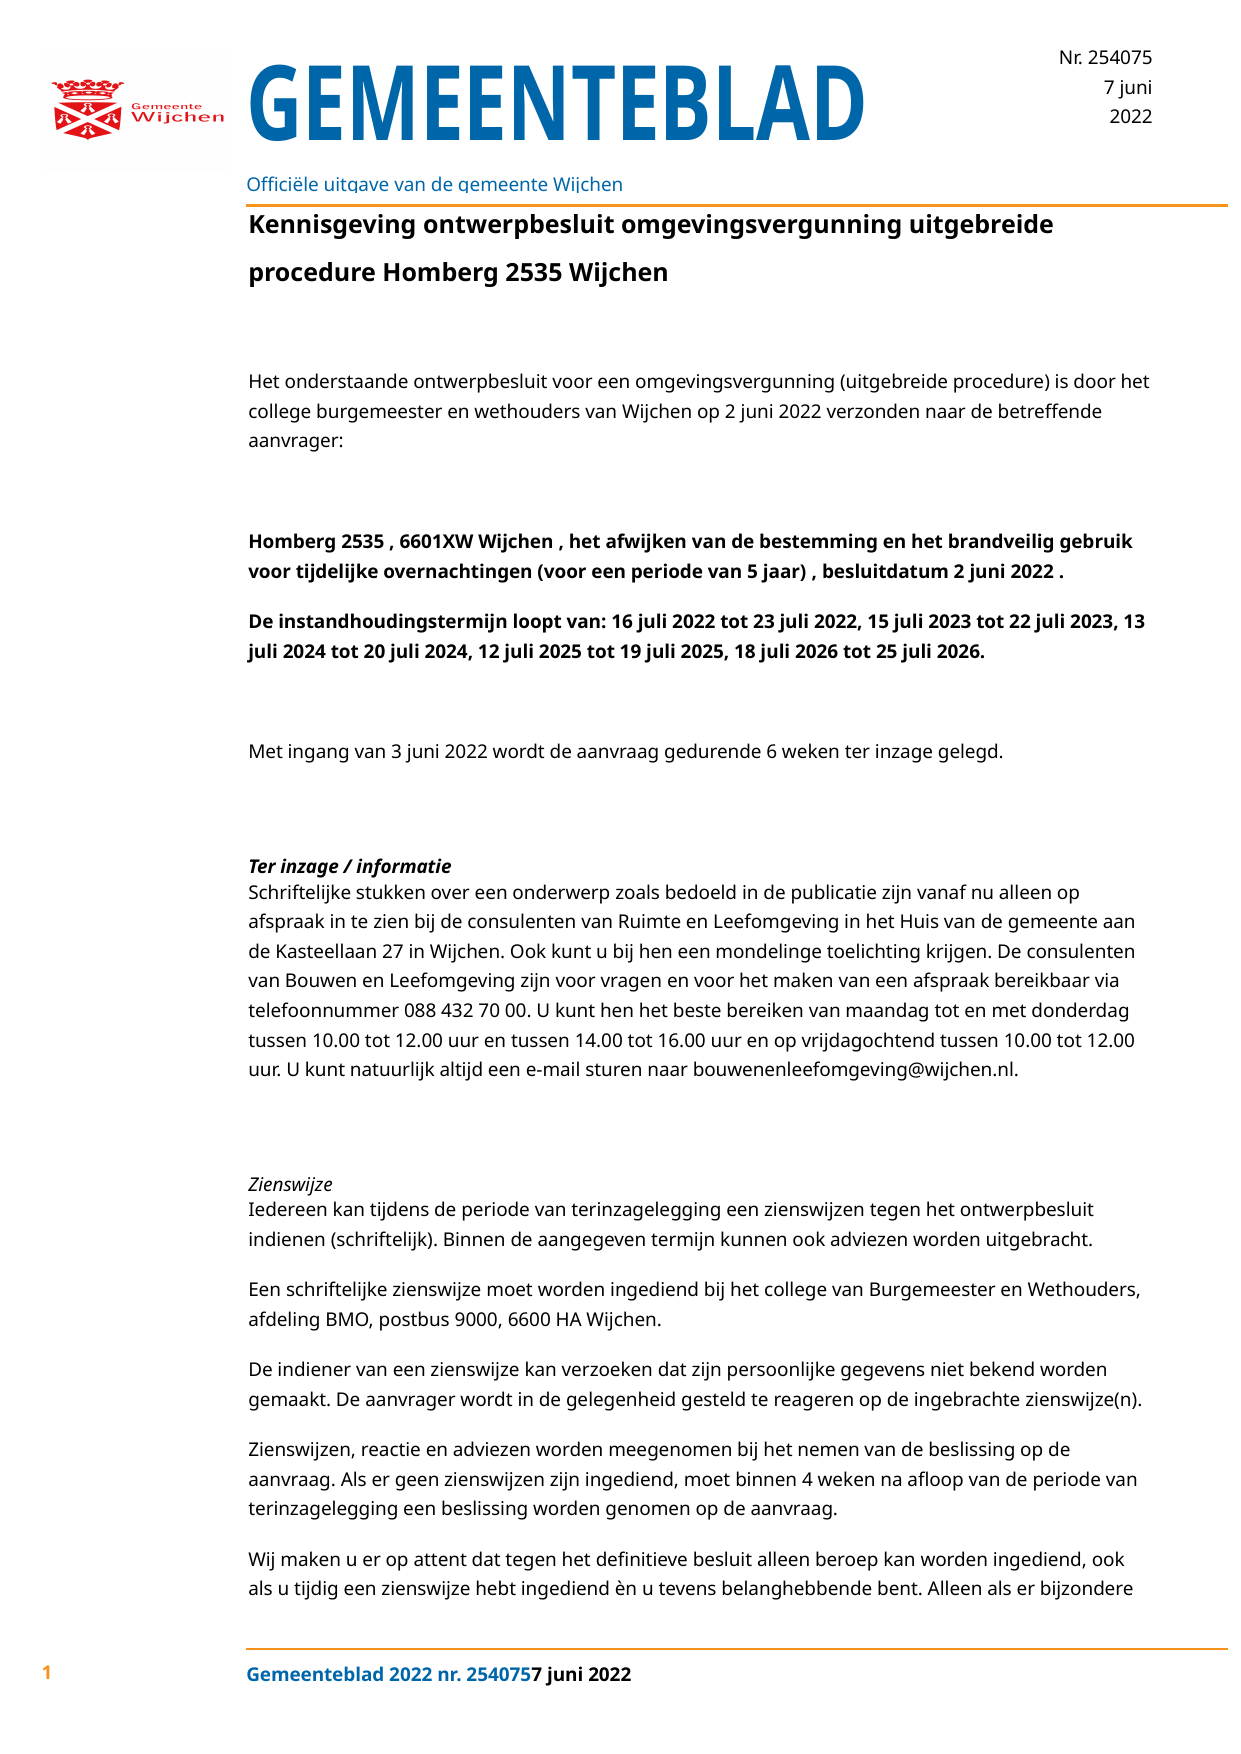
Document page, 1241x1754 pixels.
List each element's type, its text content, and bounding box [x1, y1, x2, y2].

text Zienswijze [248, 1171, 1152, 1196]
text Het onderstaande ontwerpbesluit voor een omgevingsvergunning (uitgebreide procedure) is door het college burgemeester en wethouders van Wijchen op 2 juni 2022 verzonden naar de betreffende aanvrager: [248, 368, 1152, 453]
text De instandhoudingstermijn loopt van: 16 juli 2022 tot 23 juli 2022, 15 juli 2023 tot 22 juli 2023, 13 juli 2024 tot 20 juli 2024, 12 juli 2025 tot 19 juli 2025, 18 juli 2026 tot 25 juli 2026. [248, 608, 1152, 664]
text Een schriftelijke zienswijze moet worden ingediend bij het college van Burgemeester en Wethouders, afdeling BMO, postbus 9000, 6600 HA Wijchen. [248, 1276, 1152, 1332]
picture [41, 47, 231, 172]
text Ter inzage / informatie [248, 853, 1152, 879]
text Kennisgeving ontwerpbesluit omgevingsvergunning uitgebreide procedure Homberg 2535 Wijchen [248, 207, 1152, 288]
text Homberg 2535 , 6601XW Wijchen , het afwijken van de bestemming en het brandveilig gebruik voor tijdelijke overnachtingen (voor een periode van 5 jaar) , besluitdatum 2 juni 2022 . [248, 528, 1152, 584]
text De indiener van een zienswijze kan verzoeken dat zijn persoonlijke gegevens niet bekend worden gemaakt. De aanvrager wordt in de gelegenheid gesteld te reageren op de ingebrachte zienswijze(n). [248, 1356, 1152, 1412]
text Zienswijzen, reactie en adviezen worden meegenomen bij het nemen van de beslissing op de aanvraag. Als er geen zienswijzen zijn ingediend, moet binnen 4 weken na afloop van de periode van terinzagelegging een beslissing worden genomen op de aanvraag. [248, 1436, 1152, 1521]
text Iedereen kan tijdens de periode van terinzagelegging een zienswijzen tegen het ontwerpbesluit indienen (schriftelijk). Binnen de aangegeven termijn kunnen ook adviezen worden uitgebracht. [248, 1196, 1152, 1252]
text Met ingang van 3 juni 2022 wordt de aanvraag gedurende 6 weken ter inzage gelegd. [248, 739, 1152, 764]
text Wij maken u er op attent dat tegen het definitieve besluit alleen beroep kan worden ingediend, ook als u tijdig een zienswijze hebt ingediend èn u tevens belanghebbende bent. Alleen als er bijzondere [248, 1546, 1152, 1601]
text Schriftelijke stukken over een onderwerp zoals bedoeld in de publicatie zijn vanaf nu alleen op afspraak in te zien bij de consulenten van Ruimte en Leefomgeving in het Huis van de gemeente aan de Kasteellaan 27 in Wijchen. Ook kunt u bij hen een mondelinge toelichting krijgen. De consulenten van Bouwen en Leefomgeving zijn voor vragen en voor het maken van een afspraak bereikbaar via telefoonnummer 088 432 70 00. U kunt hen het beste bereiken van maandag tot en met donderdag tussen 10.00 tot 12.00 uur en tussen 14.00 tot 16.00 uur en op vrijdagochtend tussen 10.00 tot 12.00 uur. U kunt natuurlijk altijd een e-mail sturen naar bouwenenleefomgeving@wijchen.nl. [248, 879, 1152, 1082]
